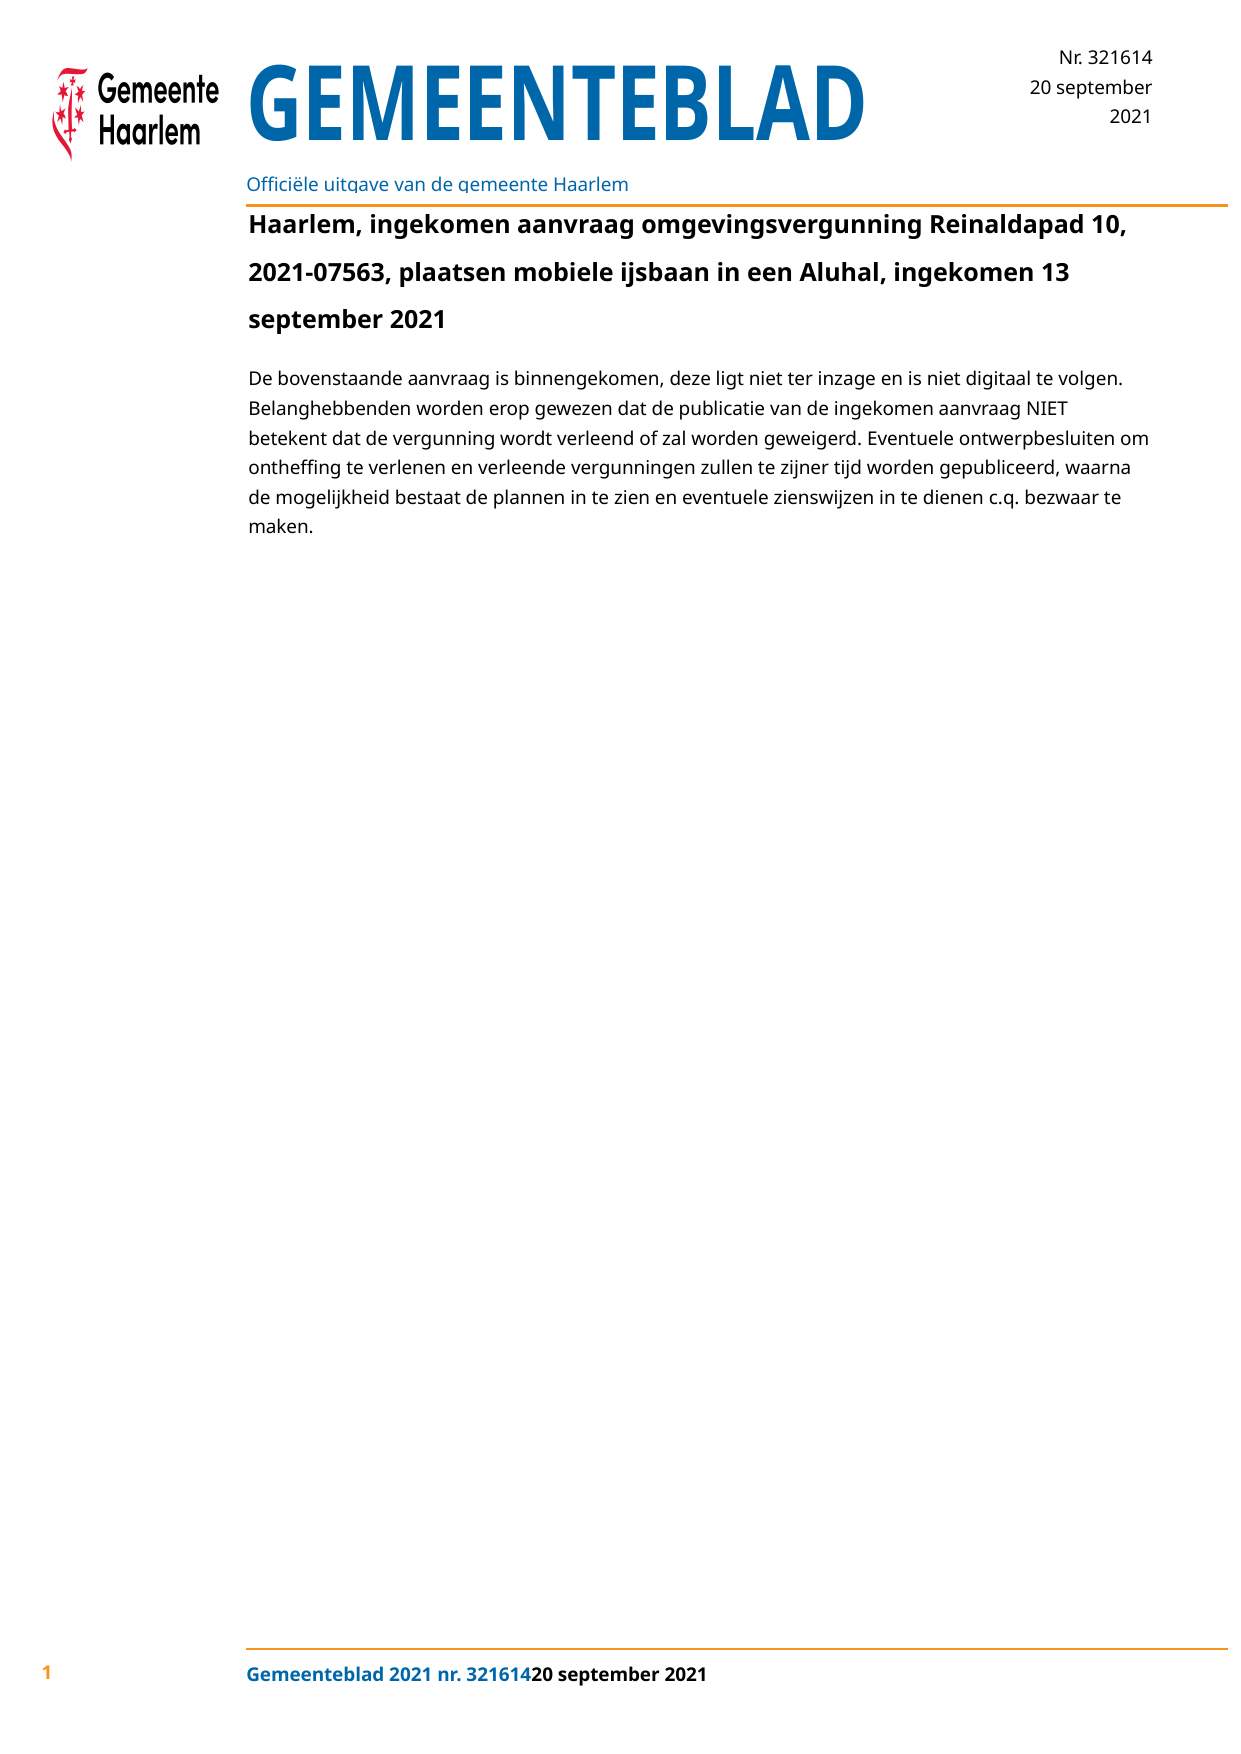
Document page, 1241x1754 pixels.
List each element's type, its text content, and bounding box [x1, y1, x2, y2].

text De bovenstaande aanvraag is binnengekomen, deze ligt niet ter inzage en is niet digitaal te volgen. Belanghebbenden worden erop gewezen dat de publicatie van de ingekomen aanvraag NIET betekent dat de vergunning wordt verleend of zal worden geweigerd. Eventuele ontwerpbesluiten om ontheffing te verlenen en verleende vergunningen zullen te zijner tijd worden gepubliceerd, waarna de mogelijkheid bestaat de plannen in te zien en eventuele zienswijzen in te dienen c.q. bezwaar te maken. [248, 366, 1152, 539]
picture [41, 47, 231, 172]
text Haarlem, ingekomen aanvraag omgevingsvergunning Reinaldapad 10, 2021-07563, plaatsen mobiele ijsbaan in een Aluhal, ingekomen 13 september 2021 [248, 207, 1152, 336]
